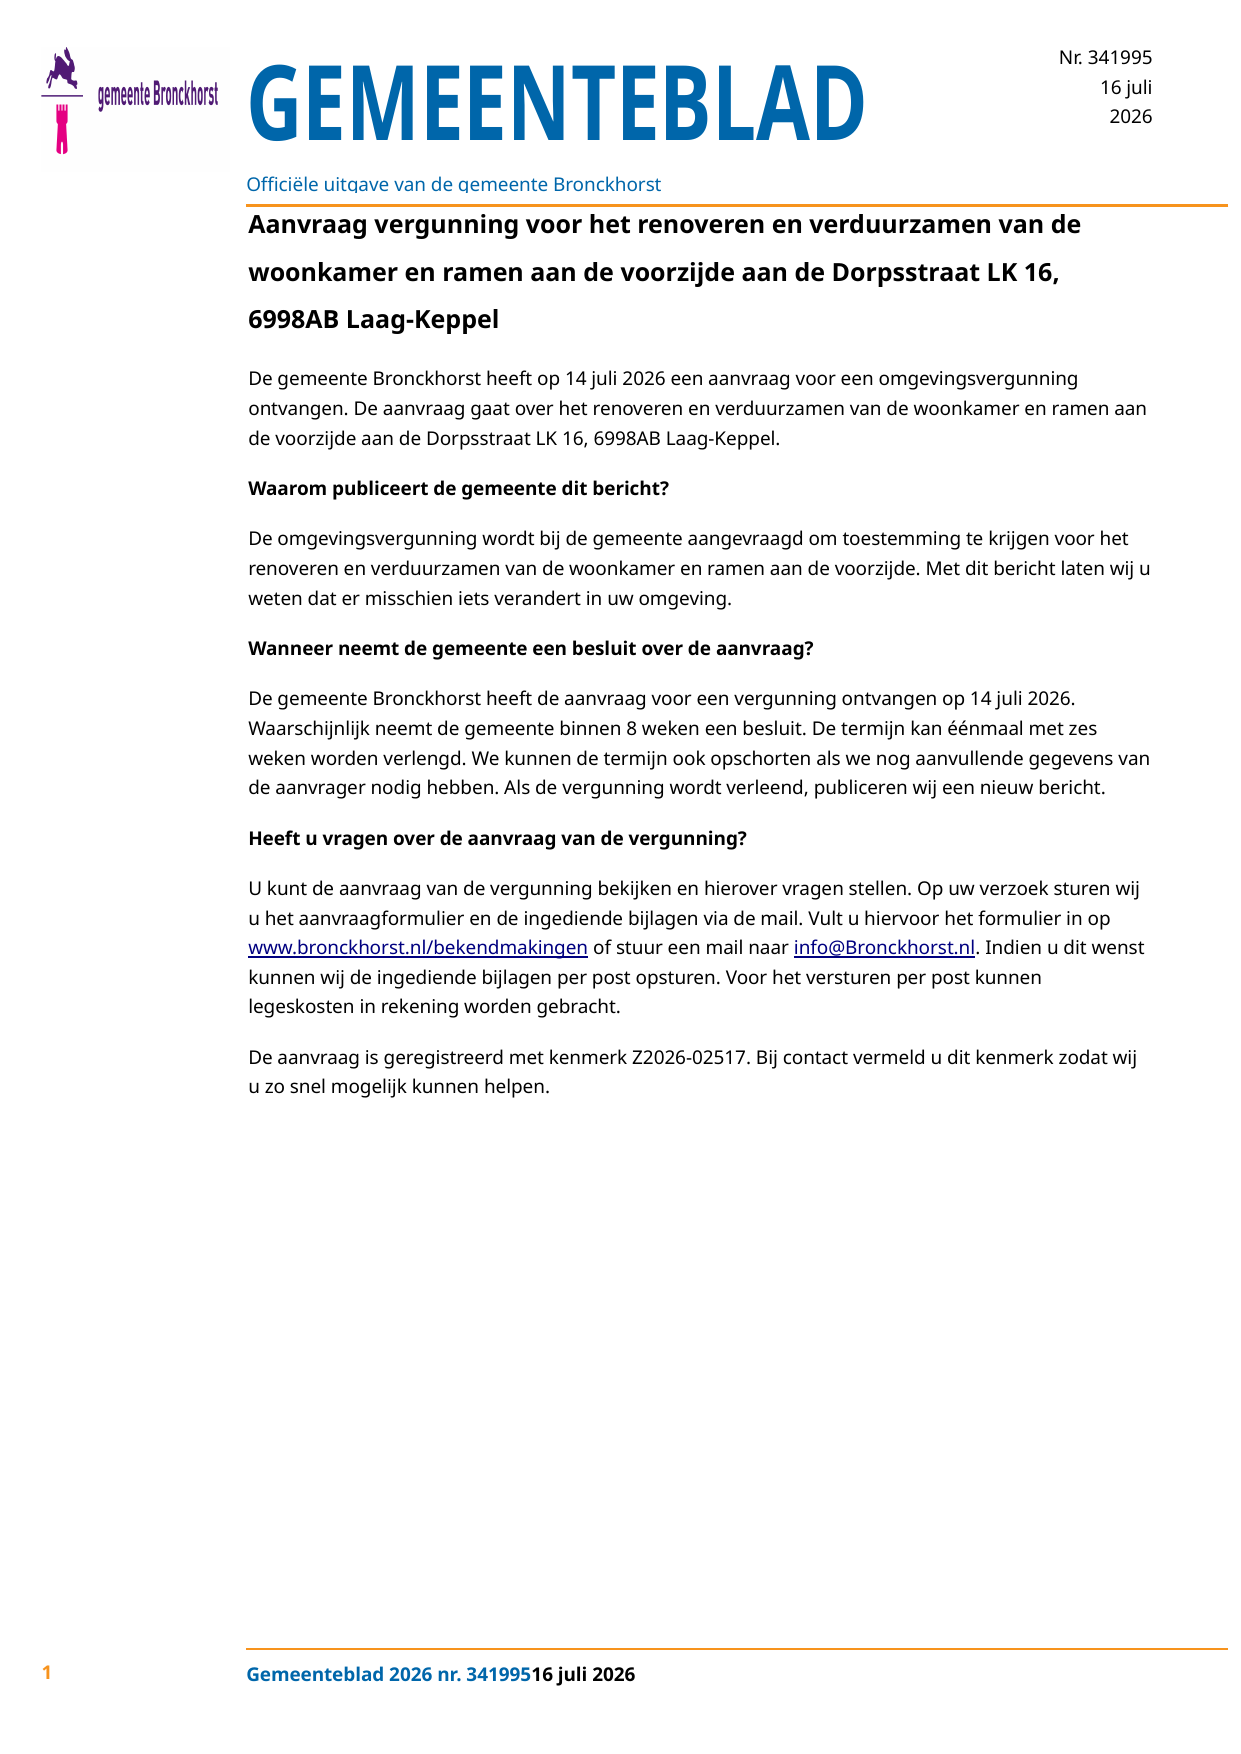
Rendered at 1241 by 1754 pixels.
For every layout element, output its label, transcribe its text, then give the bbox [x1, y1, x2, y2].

text Heeft u vragen over de aanvraag van de vergunning? [248, 825, 1152, 850]
text U kunt de aanvraag van de vergunning bekijken en hierover vragen stellen. Op uw verzoek sturen wij u het aanvraagformulier en de ingediende bijlagen via de mail. Vult u hiervoor het formulier in op www.bronckhorst.nl/bekendmakingen of stuur een mail naar info@Bronckhorst.nl. Indien u dit wenst kunnen wij de ingediende bijlagen per post opsturen. Voor het versturen per post kunnen legeskosten in rekening worden gebracht. [248, 875, 1152, 1019]
text De omgevingsvergunning wordt bij de gemeente aangevraagd om toestemming te krijgen voor het renoveren en verduurzamen van de woonkamer en ramen aan de voorzijde. Met dit bericht laten wij u weten dat er misschien iets verandert in uw omgeving. [248, 526, 1152, 610]
text Wanneer neemt de gemeente een besluit over de aanvraag? [248, 635, 1152, 661]
text De aanvraag is geregistreerd met kenmerk Z2026-02517. Bij contact vermeld u dit kenmerk zodat wij u zo snel mogelijk kunnen helpen. [248, 1044, 1152, 1099]
text Aanvraag vergunning voor het renoveren en verduurzamen van de woonkamer en ramen aan de voorzijde aan de Dorpsstraat LK 16, 6998AB Laag-Keppel [248, 207, 1152, 336]
text De gemeente Bronckhorst heeft de aanvraag voor een vergunning ontvangen op 14 juli 2026. Waarschijnlijk neemt de gemeente binnen 8 weken een besluit. De termijn kan éénmaal met zes weken worden verlengd. We kunnen de termijn ook opschorten als we nog aanvullende gegevens van de aanvrager nodig hebben. Als de vergunning wordt verleend, publiceren wij een nieuw bericht. [248, 686, 1152, 800]
text Waarom publiceert de gemeente dit bericht? [248, 475, 1152, 501]
picture [41, 47, 231, 172]
text De gemeente Bronckhorst heeft op 14 juli 2026 een aanvraag voor een omgevingsvergunning ontvangen. De aanvraag gaat over het renoveren en verduurzamen van de woonkamer en ramen aan de voorzijde aan de Dorpsstraat LK 16, 6998AB Laag-Keppel. [248, 366, 1152, 450]
